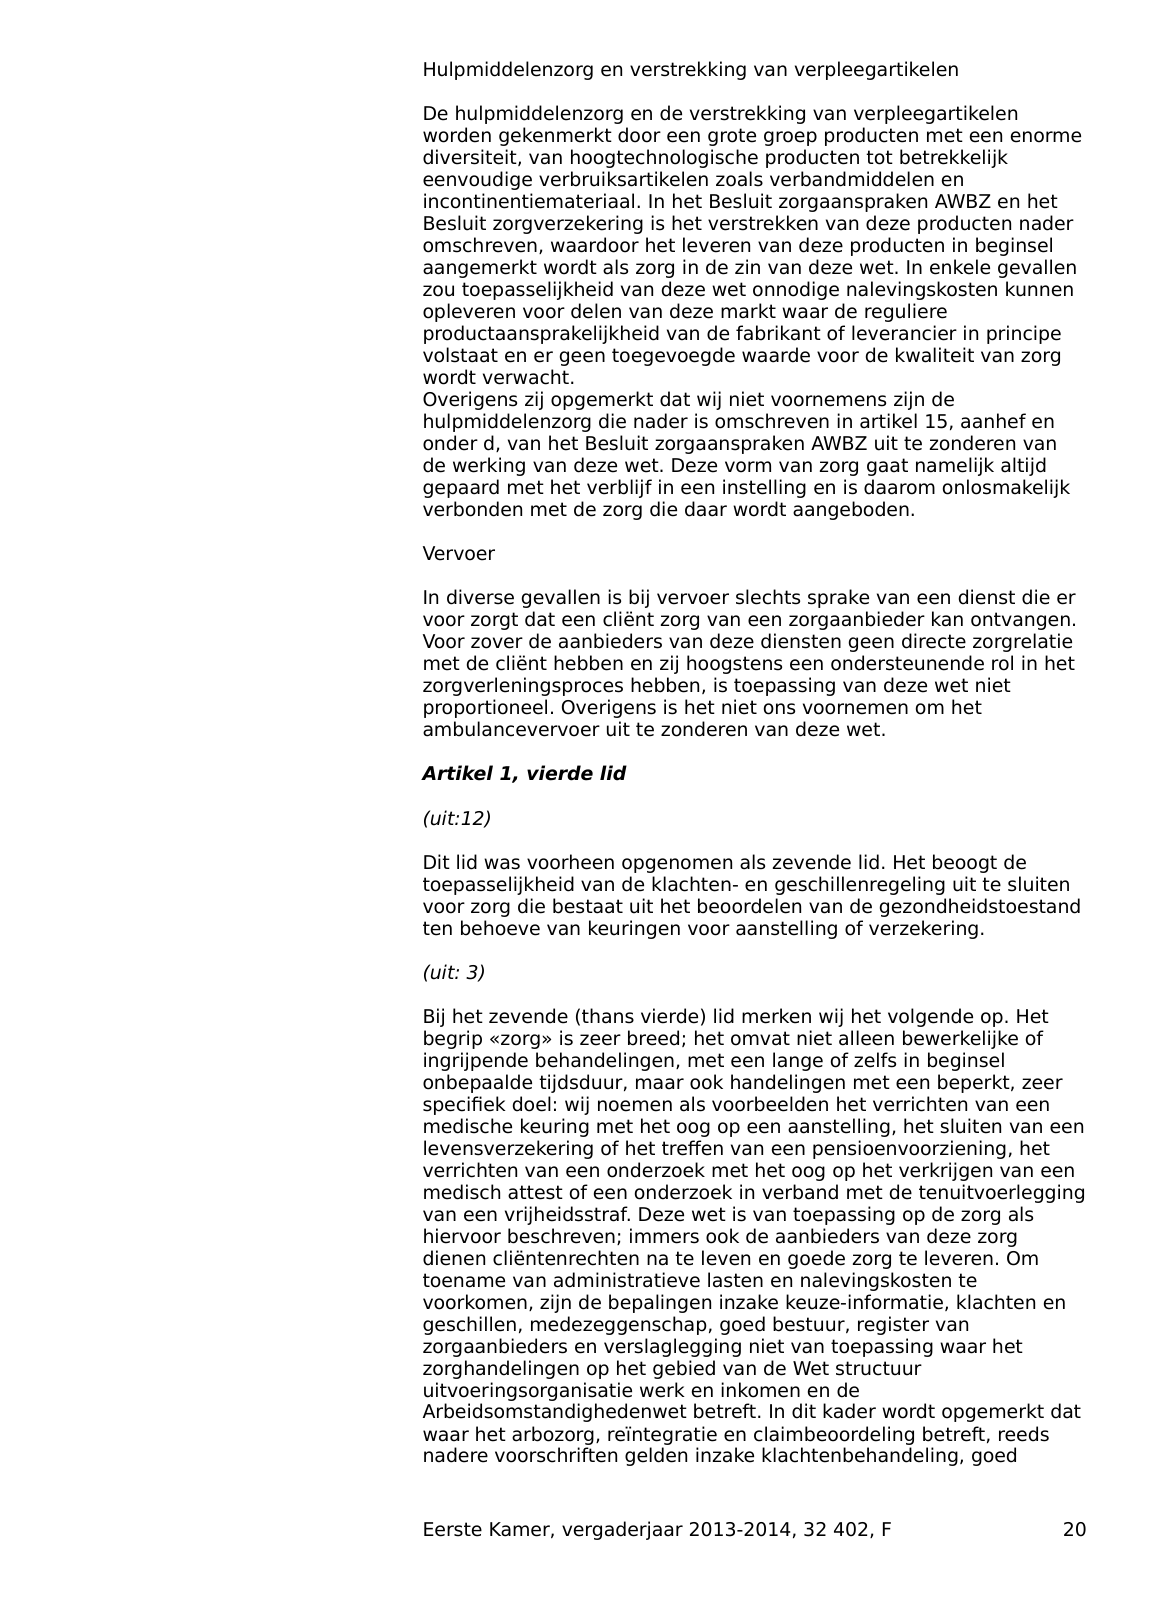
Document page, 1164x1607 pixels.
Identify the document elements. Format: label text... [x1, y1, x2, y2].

subtitle Hulpmiddelenzorg en verstrekking van verpleegartikelen [422, 59, 1087, 81]
text Bij het zevende (thans vierde) lid merken wij het volgende op. Het begrip «zorg» is zeer breed; het omvat niet alleen bewerkelijke of ingrijpende behandelingen, met een lange of zelfs in beginsel onbepaalde tijdsduur, maar ook handelingen met een beperkt, zeer specifiek doel: wij noemen als voorbeelden het verrichten van een medische keuring met het oog op een aanstelling, het sluiten van een levensverzekering of het treffen van een pensioenvoorziening, het verrichten van een onderzoek met het oog op het verkrijgen van een medisch attest of een onderzoek in verband met de tenuitvoerlegging van een vrijheidsstraf. Deze wet is van toepassing op de zorg als hiervoor beschreven; immers ook de aanbieders van deze zorg dienen cliëntenrechten na te leven en goede zorg te leveren. Om toename van administratieve lasten en nalevingskosten te voorkomen, zijn de bepalingen inzake keuze-informatie, klachten en geschillen, medezeggenschap, goed bestuur, register van zorgaanbieders en verslaglegging niet van toepassing waar het zorghandelingen op het gebied van de Wet structuur uitvoeringsorganisatie werk en inkomen en de Arbeidsomstandighedenwet betreft. In dit kader wordt opgemerkt dat waar het arbozorg, reïntegratie en claimbeoordeling betreft, reeds nadere voorschriften gelden inzake klachtenbehandeling, goed [422, 1006, 1087, 1467]
subtitle Vervoer [422, 543, 1087, 565]
subtitle (uit: 3) [422, 962, 1087, 984]
text In diverse gevallen is bij vervoer slechts sprake van een dienst die er voor zorgt dat een cliënt zorg van een zorgaanbieder kan ontvangen. Voor zover de aanbieders van deze diensten geen directe zorgrelatie met de cliënt hebben en zij hoogstens een ondersteunende rol in het zorgverleningsproces hebben, is toepassing van deze wet niet proportioneel. Overigens is het niet ons voornemen om het ambulancevervoer uit te zonderen van deze wet. [422, 587, 1087, 741]
text Overigens zij opgemerkt dat wij niet voornemens zijn de hulpmiddelenzorg die nader is omschreven in artikel 15, aanhef en onder d, van het Besluit zorgaanspraken AWBZ uit te zonderen van de werking van deze wet. Deze vorm van zorg gaat namelijk altijd gepaard met het verblijf in een instelling en is daarom onlosmakelijk verbonden met de zorg die daar wordt aangeboden. [422, 389, 1087, 521]
text Dit lid was voorheen opgenomen als zevende lid. Het beoogt de toepasselijkheid van de klachten- en geschillenregeling uit te sluiten voor zorg die bestaat uit het beoordelen van de gezondheidstoestand ten behoeve van keuringen voor aanstelling of verzekering. [422, 852, 1087, 939]
subtitle (uit:12) [422, 807, 1087, 829]
text De hulpmiddelenzorg en de verstrekking van verpleegartikelen worden gekenmerkt door een grote groep producten met een enorme diversiteit, van hoogtechnologische producten tot betrekkelijk eenvoudige verbruiksartikelen zoals verbandmiddelen en incontinentiemateriaal. In het Besluit zorgaanspraken AWBZ en het Besluit zorgverzekering is het verstrekken van deze producten nader omschreven, waardoor het leveren van deze producten in beginsel aangemerkt wordt als zorg in de zin van deze wet. In enkele gevallen zou toepasselijkheid van deze wet onnodige nalevingskosten kunnen opleveren voor delen van deze markt waar de reguliere productaansprakelijkheid van de fabrikant of leverancier in principe volstaat en er geen toegevoegde waarde voor de kwaliteit van zorg wordt verwacht. [422, 103, 1087, 389]
subtitle Artikel 1, vierde lid [422, 763, 1087, 785]
